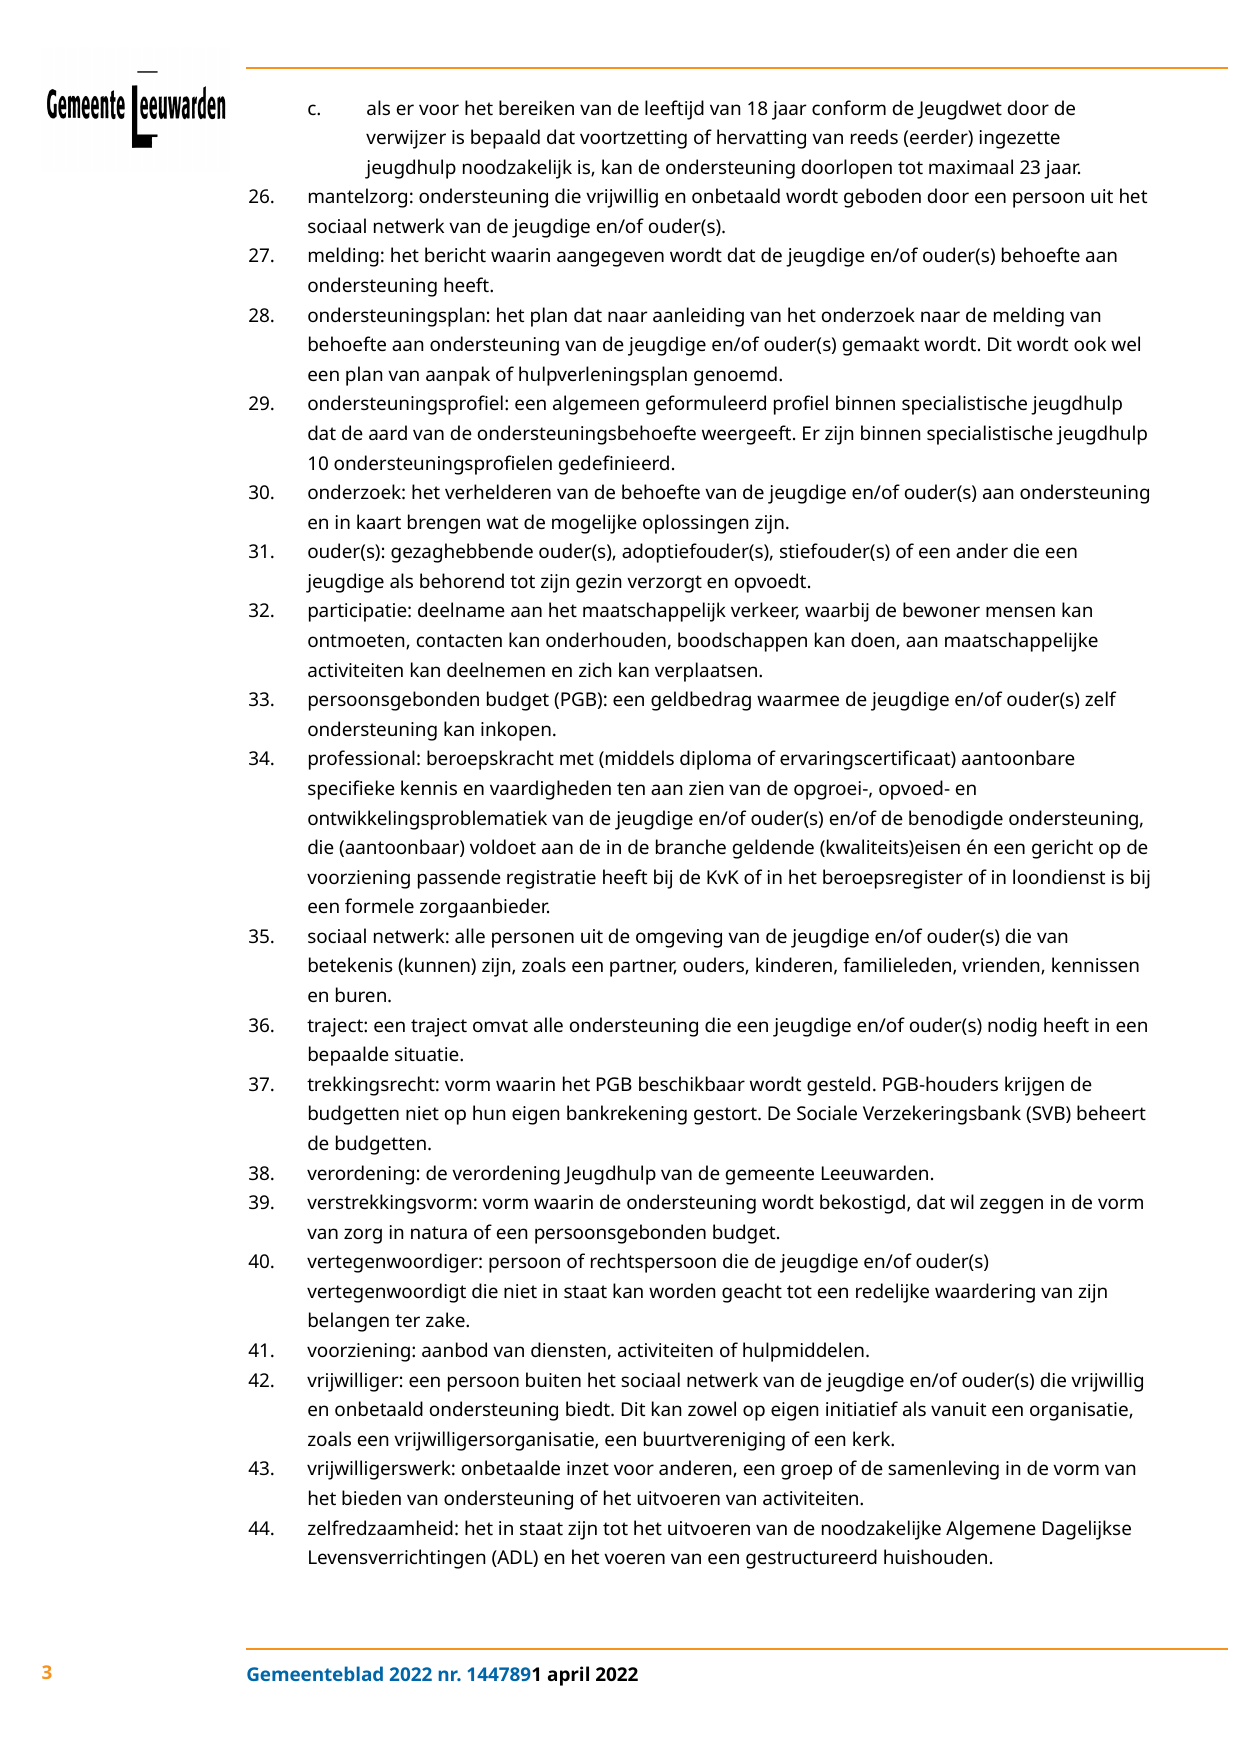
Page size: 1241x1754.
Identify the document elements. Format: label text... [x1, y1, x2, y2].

list onderzoek: het verhelderen van de behoefte van de jeugdige en/of ouder(s) aan ondersteuning en in kaart brengen wat de mogelijke oplossingen zijn. [248, 479, 1152, 535]
list participatie: deelname aan het maatschappelijk verkeer, waarbij de bewoner mensen kan ontmoeten, contacten kan onderhouden, boodschappen kan doen, aan maatschappelijke activiteiten kan deelnemen en zich kan verplaatsen. [248, 598, 1152, 683]
list persoonsgebonden budget (PGB): een geldbedrag waarmee de jeugdige en/of ouder(s) zelf ondersteuning kan inkopen. [248, 686, 1152, 742]
list ondersteuningsplan: het plan dat naar aanleiding van het onderzoek naar de melding van behoefte aan ondersteuning van de jeugdige en/of ouder(s) gemaakt wordt. Dit wordt ook wel een plan van aanpak of hulpverleningsplan genoemd. [248, 302, 1152, 387]
list vertegenwoordiger: persoon of rechtspersoon die de jeugdige en/of ouder(s) vertegenwoordigt die niet in staat kan worden geacht tot een redelijke waardering van zijn belangen ter zake. [248, 1248, 1152, 1333]
list vrijwilliger: een persoon buiten het sociaal netwerk van de jeugdige en/of ouder(s) die vrijwillig en onbetaald ondersteuning biedt. Dit kan zowel op eigen initiatief als vanuit een organisatie, zoals een vrijwilligersorganisatie, een buurtvereniging of een kerk. [248, 1367, 1152, 1452]
list verordening: de verordening Jeugdhulp van de gemeente Leeuwarden. [248, 1160, 1152, 1186]
list verstrekkingsvorm: vorm waarin de ondersteuning wordt bekostigd, dat wil zeggen in de vorm van zorg in natura of een persoonsgebonden budget. [248, 1189, 1152, 1245]
list sociaal netwerk: alle personen uit de omgeving van de jeugdige en/of ouder(s) die van betekenis (kunnen) zijn, zoals een partner, ouders, kinderen, familieleden, vrienden, kennissen en buren. [248, 923, 1152, 1008]
picture [41, 47, 231, 172]
list professional: beroepskracht met (middels diploma of ervaringscertificaat) aantoonbare specifieke kennis en vaardigheden ten aan zien van de opgroei-, opvoed- en ontwikkelingsproblematiek van de jeugdige en/of ouder(s) en/of de benodigde ondersteuning, die (aantoonbaar) voldoet aan de in de branche geldende (kwaliteits)eisen én een gericht op de voorziening passende registratie heeft bij de KvK of in het beroepsregister of in loondienst is bij een formele zorgaanbieder. [248, 746, 1152, 919]
list vrijwilligerswerk: onbetaalde inzet voor anderen, een groep of de samenleving in de vorm van het bieden van ondersteuning of het uitvoeren van activiteiten. [248, 1456, 1152, 1511]
list traject: een traject omvat alle ondersteuning die een jeugdige en/of ouder(s) nodig heeft in een bepaalde situatie. [248, 1012, 1152, 1067]
list melding: het bericht waarin aangegeven wordt dat de jeugdige en/of ouder(s) behoefte aan ondersteuning heeft. [248, 243, 1152, 298]
list mantelzorg: ondersteuning die vrijwillig en onbetaald wordt geboden door een persoon uit het sociaal netwerk van de jeugdige en/of ouder(s). [248, 183, 1152, 239]
list ondersteuningsprofiel: een algemeen geformuleerd profiel binnen specialistische jeugdhulp dat de aard van de ondersteuningsbehoefte weergeeft. Er zijn binnen specialistische jeugdhulp 10 ondersteuningsprofielen gedefinieerd. [248, 391, 1152, 476]
list ouder(s): gezaghebbende ouder(s), adoptiefouder(s), stiefouder(s) of een ander die een jeugdige als behorend tot zijn gezin verzorgt en opvoedt. [248, 538, 1152, 594]
list voorziening: aanbod van diensten, activiteiten of hulpmiddelen. [248, 1337, 1152, 1363]
list zelfredzaamheid: het in staat zijn tot het uitvoeren van de noodzakelijke Algemene Dagelijkse Levensverrichtingen (ADL) en het voeren van een gestructureerd huishouden. [248, 1515, 1152, 1570]
list als er voor het bereiken van de leeftijd van 18 jaar conform de Jeugdwet door de verwijzer is bepaald dat voortzetting of hervatting van reeds (eerder) ingezette jeugdhulp noodzakelijk is, kan de ondersteuning doorlopen tot maximaal 23 jaar. [307, 95, 1152, 180]
list trekkingsrecht: vorm waarin het PGB beschikbaar wordt gesteld. PGB-houders krijgen de budgetten niet op hun eigen bankrekening gestort. De Sociale Verzekeringsbank (SVB) beheert de budgetten. [248, 1071, 1152, 1156]
